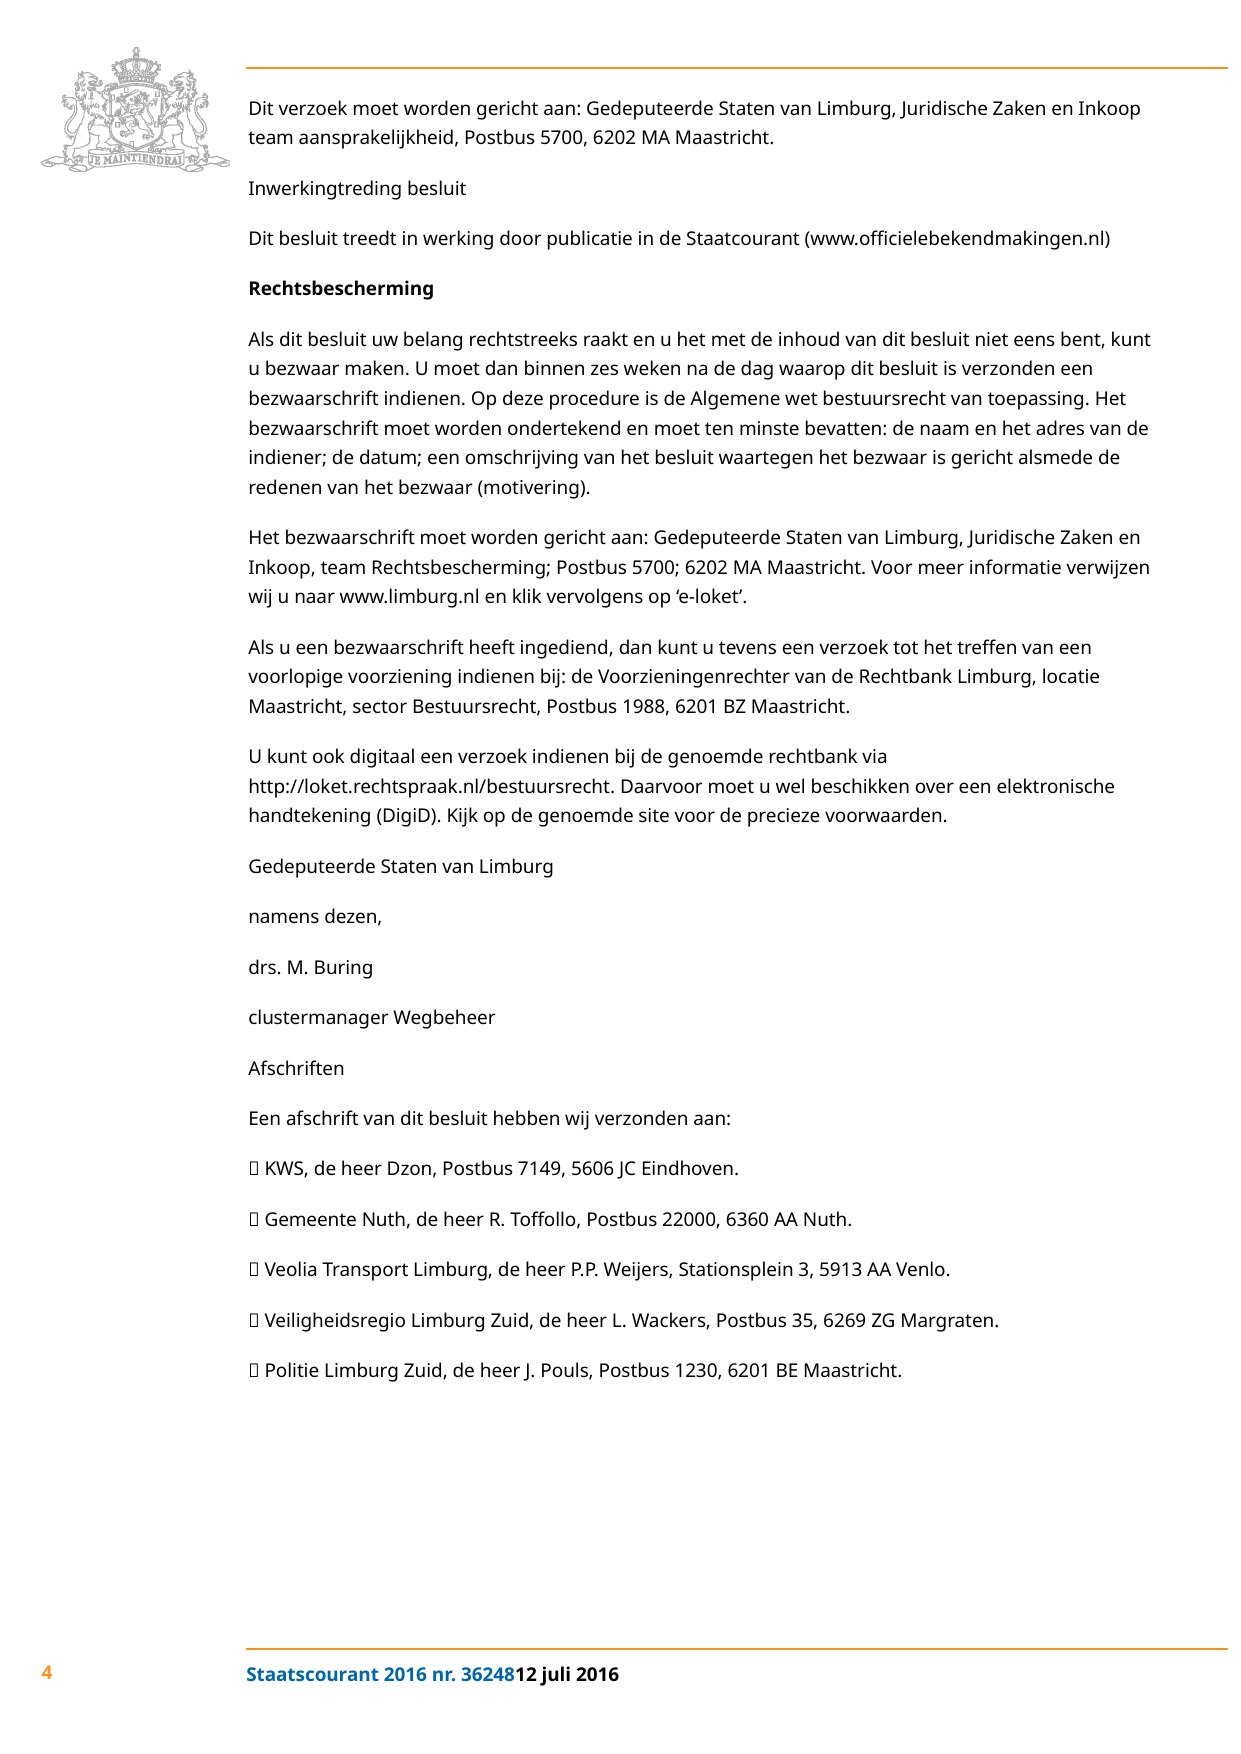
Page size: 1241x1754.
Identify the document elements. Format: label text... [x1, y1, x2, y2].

text  KWS, de heer Dzon, Postbus 7149, 5606 JC Eindhoven. [248, 1156, 1152, 1181]
picture [41, 47, 231, 172]
text Het bezwaarschrift moet worden gericht aan: Gedeputeerde Staten van Limburg, Juridische Zaken en Inkoop, team Rechtsbescherming; Postbus 5700; 6202 MA Maastricht. Voor meer informatie verwijzen wij u naar www.limburg.nl en klik vervolgens op ‘e-loket’. [248, 524, 1152, 609]
text Gedeputeerde Staten van Limburg [248, 853, 1152, 879]
text  Veiligheidsregio Limburg Zuid, de heer L. Wackers, Postbus 35, 6269 ZG Margraten. [248, 1307, 1152, 1333]
text  Gemeente Nuth, de heer R. Toffollo, Postbus 22000, 6360 AA Nuth. [248, 1206, 1152, 1232]
text namens dezen, [248, 903, 1152, 929]
text U kunt ook digitaal een verzoek indienen bij de genoemde rechtbank via http://loket.rechtspraak.nl/bestuursrecht. Daarvoor moet u wel beschikken over een elektronische handtekening (DigiD). Kijk op de genoemde site voor de precieze voorwaarden. [248, 743, 1152, 828]
text  Politie Limburg Zuid, de heer J. Pouls, Postbus 1230, 6201 BE Maastricht. [248, 1357, 1152, 1383]
text Een afschrift van dit besluit hebben wij verzonden aan: [248, 1105, 1152, 1131]
text clustermanager Wegbeheer [248, 1004, 1152, 1030]
text Dit verzoek moet worden gericht aan: Gedeputeerde Staten van Limburg, Juridische Zaken en Inkoop team aansprakelijkheid, Postbus 5700, 6202 MA Maastricht. [248, 95, 1152, 150]
text Dit besluit treedt in werking door publicatie in de Staatcourant (www.officielebekendmakingen.nl) [248, 225, 1152, 251]
text Als dit besluit uw belang rechtstreeks raakt en u het met de inhoud van dit besluit niet eens bent, kunt u bezwaar maken. U moet dan binnen zes weken na de dag waarop dit besluit is verzonden een bezwaarschrift indienen. Op deze procedure is de Algemene wet bestuursrecht van toepassing. Het bezwaarschrift moet worden ondertekend en moet ten minste bevatten: de naam en het adres van de indiener; de datum; een omschrijving van het besluit waartegen het bezwaar is gericht alsmede de redenen van het bezwaar (motivering). [248, 326, 1152, 500]
text Afschriften [248, 1055, 1152, 1081]
text drs. M. Buring [248, 954, 1152, 980]
text Inwerkingtreding besluit [248, 175, 1152, 201]
text Rechtsbescherming [248, 276, 1152, 301]
text  Veolia Transport Limburg, de heer P.P. Weijers, Stationsplein 3, 5913 AA Venlo. [248, 1256, 1152, 1282]
text Als u een bezwaarschrift heeft ingediend, dan kunt u tevens een verzoek tot het treffen van een voorlopige voorziening indienen bij: de Voorzieningenrechter van de Rechtbank Limburg, locatie Maastricht, sector Bestuursrecht, Postbus 1988, 6201 BZ Maastricht. [248, 634, 1152, 719]
